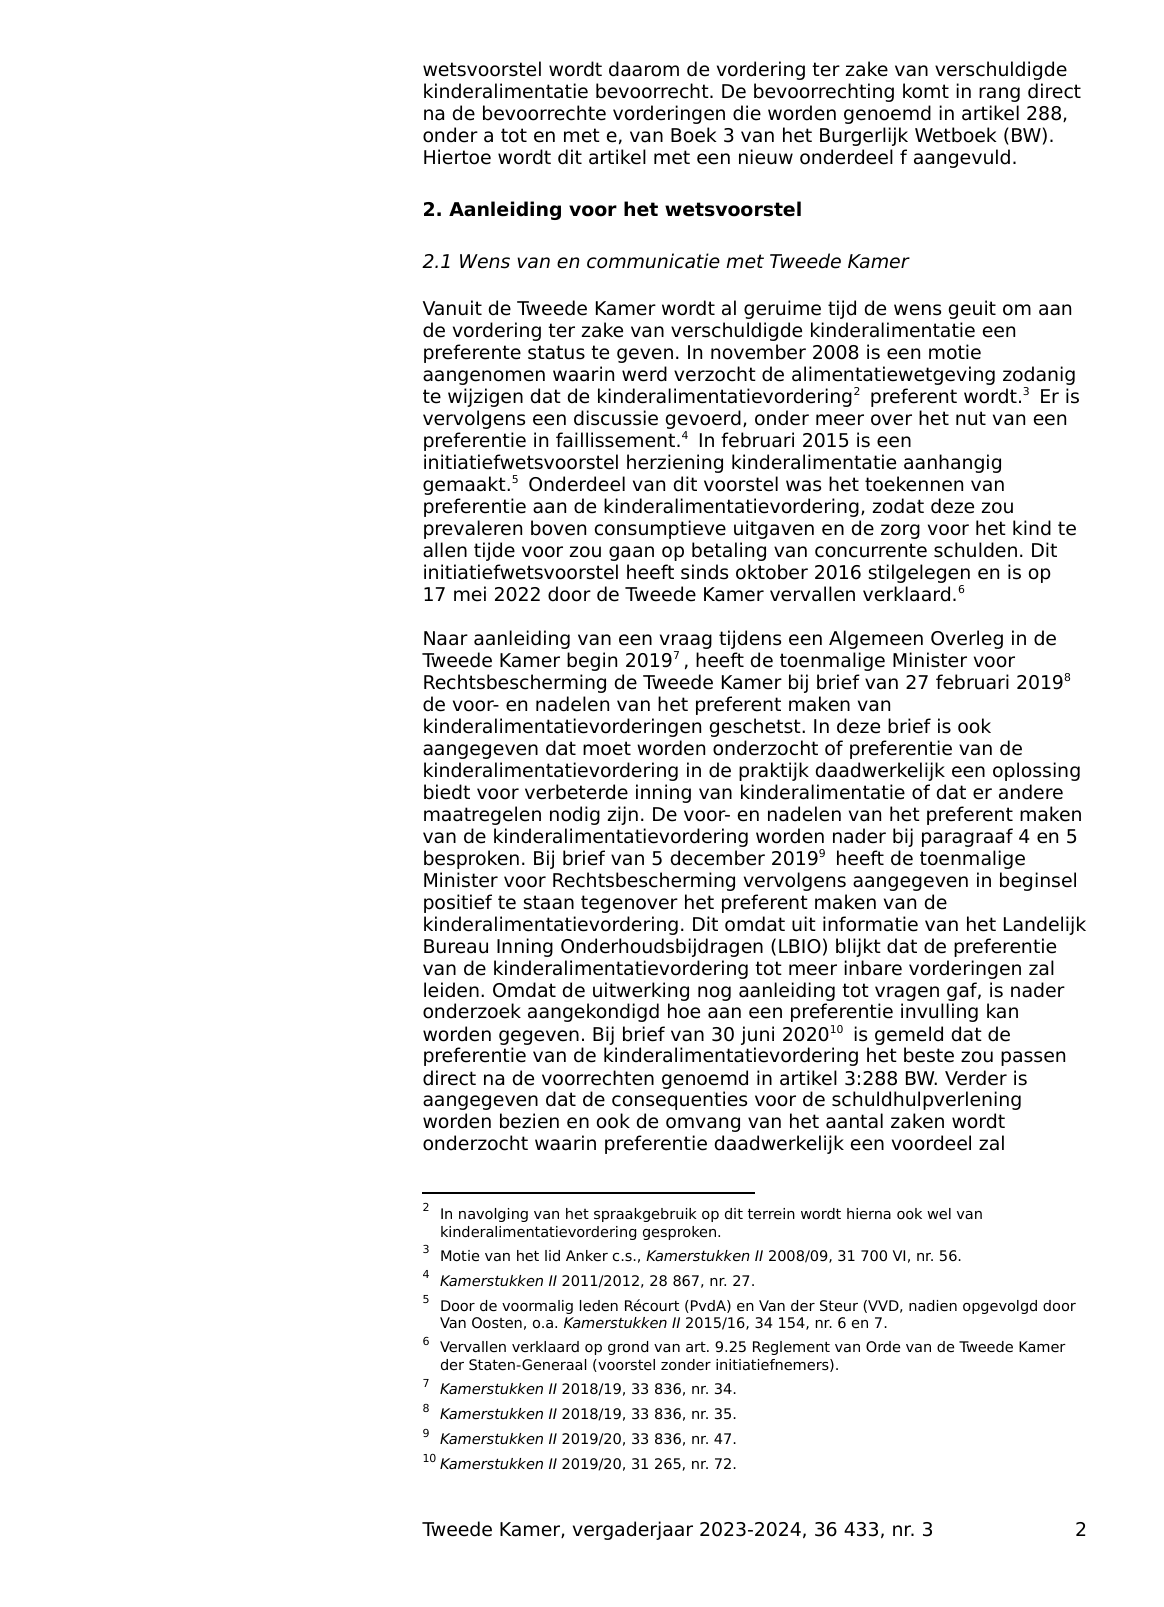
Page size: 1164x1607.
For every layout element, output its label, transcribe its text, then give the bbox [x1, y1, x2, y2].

text Motie van het lid Anker c.s., Kamerstukken II 2008/09, 31 700 VI, nr. 56. [422, 1243, 1087, 1266]
text In navolging van het spraakgebruik op dit terrein wordt hierna ook wel van kinderalimentatievordering gesproken. [422, 1202, 1087, 1241]
text Door de voormalig leden Récourt (PvdA) en Van der Steur (VVD, nadien opgevolgd door Van Oosten, o.a. Kamerstukken II 2015/16, 34 154, nr. 6 en 7. [422, 1293, 1087, 1332]
text Kamerstukken II 2018/19, 33 836, nr. 34. [422, 1377, 1087, 1399]
text wetsvoorstel wordt daarom de vordering ter zake van verschuldigde kinderalimentatie bevoorrecht. De bevoorrechting komt in rang direct na de bevoorrechte vorderingen die worden genoemd in artikel 288, onder a tot en met e, van Boek 3 van het Burgerlijk Wetboek (BW). Hiertoe wordt dit artikel met een nieuw onderdeel f aangevuld. [422, 59, 1087, 169]
text Vanuit de Tweede Kamer wordt al geruime tijd de wens geuit om aan de vordering ter zake van verschuldigde kinderalimentatie een preferente status te geven. In november 2008 is een motie aangenomen waarin werd verzocht de alimentatiewetgeving zodanig te wijzigen dat de kinderalimentatievordering preferent wordt. Er is vervolgens een discussie gevoerd, onder meer over het nut van een preferentie in faillissement. In februari 2015 is een initiatiefwetsvoorstel herziening kinderalimentatie aanhangig gemaakt. Onderdeel van dit voorstel was het toekennen van preferentie aan de kinderalimentatievordering, zodat deze zou prevaleren boven consumptieve uitgaven en de zorg voor het kind te allen tijde voor zou gaan op betaling van concurrente schulden. Dit initiatiefwetsvoorstel heeft sinds oktober 2016 stilgelegen en is op 17 mei 2022 door de Tweede Kamer vervallen verklaard. [422, 298, 1087, 606]
text Kamerstukken II 2018/19, 33 836, nr. 35. [422, 1402, 1087, 1424]
text Kamerstukken II 2019/20, 33 836, nr. 47. [422, 1427, 1087, 1449]
text Kamerstukken II 2019/20, 31 265, nr. 72. [422, 1452, 1087, 1474]
text Kamerstukken II 2011/2012, 28 867, nr. 27. [422, 1268, 1087, 1291]
text Naar aanleiding van een vraag tijdens een Algemeen Overleg in de Tweede Kamer begin 2019, heeft de toenmalige Minister voor Rechtsbescherming de Tweede Kamer bij brief van 27 februari 2019 de voor- en nadelen van het preferent maken van kinderalimentatievorderingen geschetst. In deze brief is ook aangegeven dat moet worden onderzocht of preferentie van de kinderalimentatievordering in de praktijk daadwerkelijk een oplossing biedt voor verbeterde inning van kinderalimentatie of dat er andere maatregelen nodig zijn. De voor- en nadelen van het preferent maken van de kinderalimentatievordering worden nader bij paragraaf 4 en 5 besproken. Bij brief van 5 december 2019 heeft de toenmalige Minister voor Rechtsbescherming vervolgens aangegeven in beginsel positief te staan tegenover het preferent maken van de kinderalimentatievordering. Dit omdat uit informatie van het Landelijk Bureau Inning Onderhoudsbijdragen (LBIO) blijkt dat de preferentie van de kinderalimentatievordering tot meer inbare vorderingen zal leiden. Omdat de uitwerking nog aanleiding tot vragen gaf, is nader onderzoek aangekondigd hoe aan een preferentie invulling kan worden gegeven. Bij brief van 30 juni 2020 is gemeld dat de preferentie van de kinderalimentatievordering het beste zou passen direct na de voorrechten genoemd in artikel 3:288 BW. Verder is aangegeven dat de consequenties voor de schuldhulpverlening worden bezien en ook de omvang van het aantal zaken wordt onderzocht waarin preferentie daadwerkelijk een voordeel zal [422, 628, 1087, 1155]
text Vervallen verklaard op grond van art. 9.25 Reglement van Orde van de Tweede Kamer der Staten-Generaal (voorstel zonder initiatiefnemers). [422, 1335, 1087, 1374]
subtitle 2. Aanleiding voor het wetsvoorstel [422, 199, 1087, 221]
subtitle 2.1 Wens van en communicatie met Tweede Kamer [422, 251, 1087, 273]
